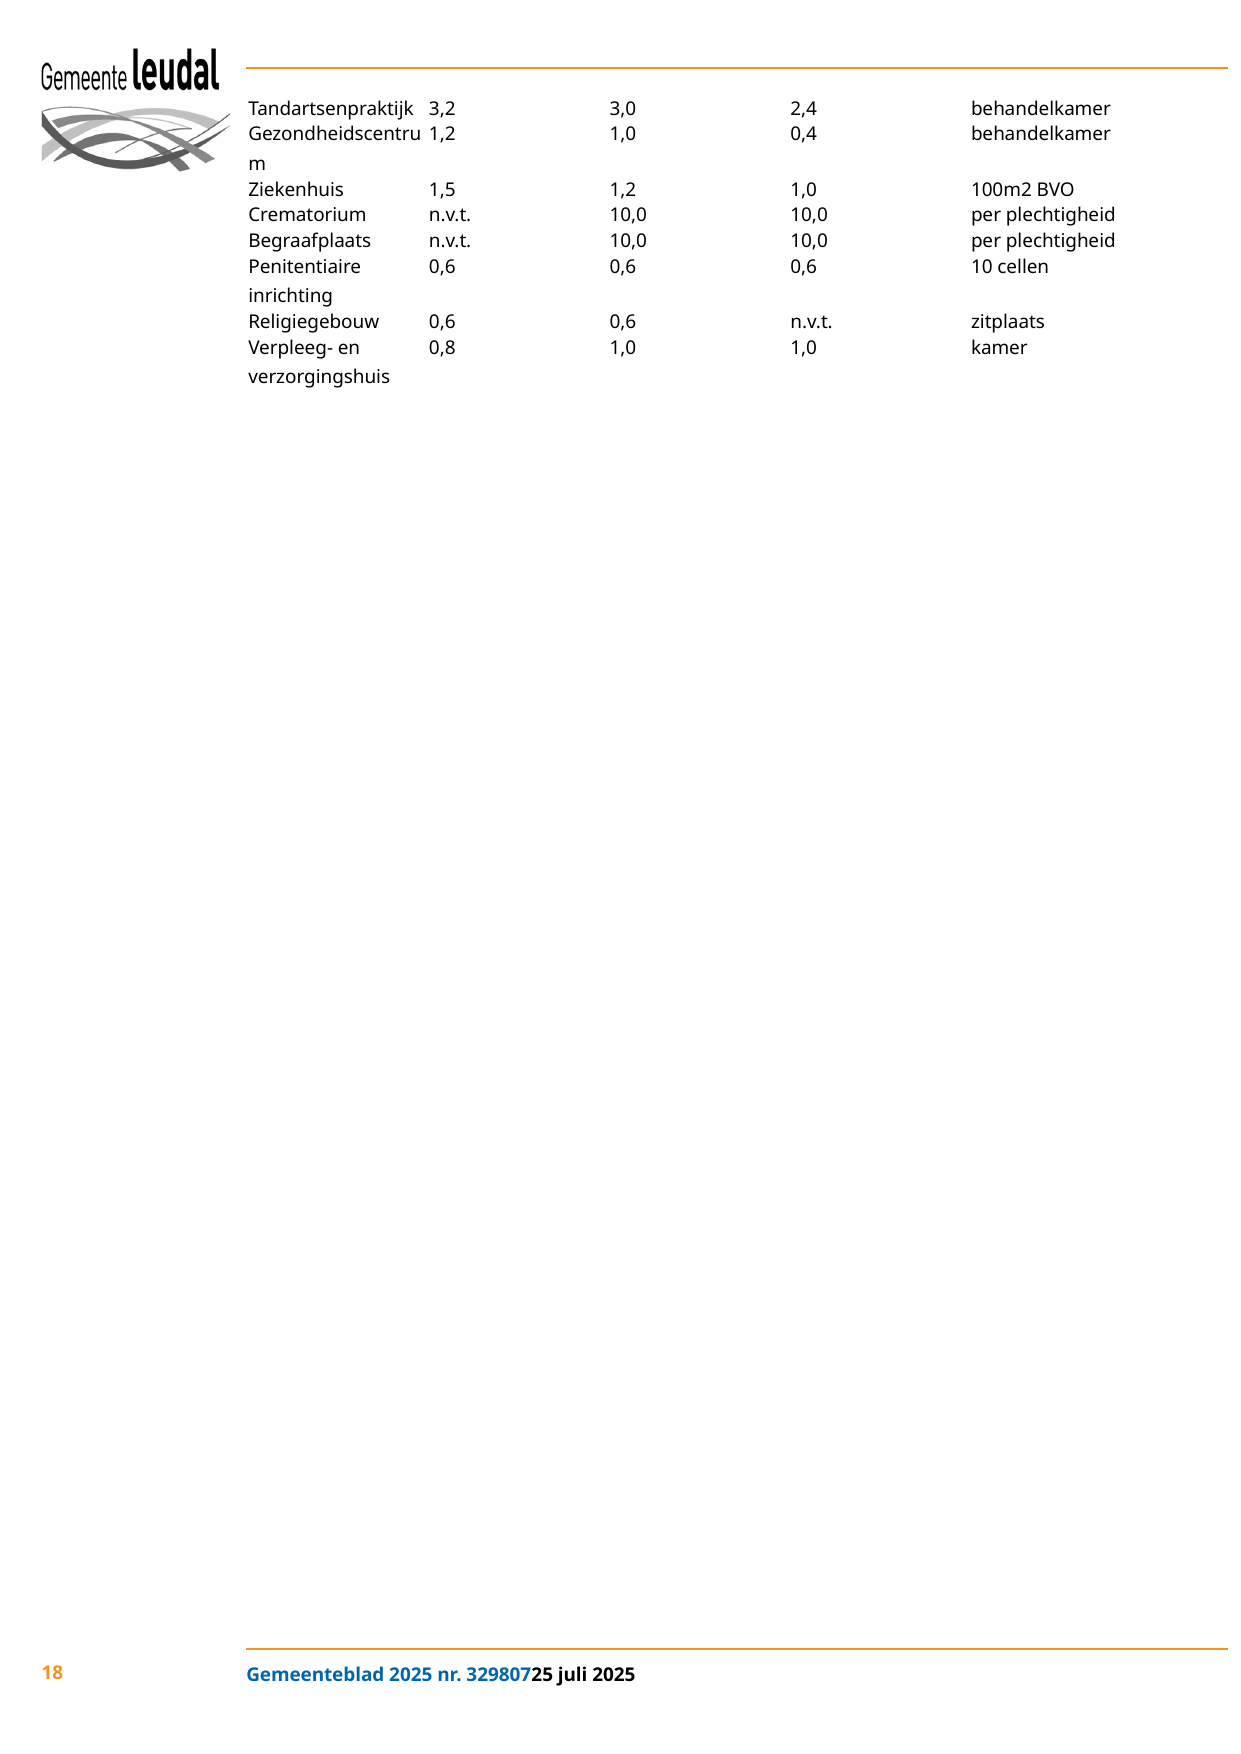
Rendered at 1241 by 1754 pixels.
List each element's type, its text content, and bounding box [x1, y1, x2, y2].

table_cell 0,6 [429, 308, 609, 334]
table_cell 10,0 [609, 227, 790, 253]
table_cell 10,0 [790, 227, 971, 253]
table_cell Penitentiaire inrichting [248, 253, 429, 308]
table_cell n.v.t. [790, 308, 971, 334]
table_cell n.v.t. [429, 227, 609, 253]
table_cell 2,4 [790, 95, 971, 121]
table_cell Tandartsenpraktijk [248, 95, 429, 121]
table_cell 1,0 [609, 121, 790, 176]
table_cell 0,6 [609, 308, 790, 334]
picture [41, 47, 231, 172]
table_cell 1,2 [609, 176, 790, 202]
table_cell 10,0 [609, 202, 790, 227]
table_cell Begraafplaats [248, 227, 429, 253]
table_cell 1,2 [429, 121, 609, 176]
table_cell 0,6 [609, 253, 790, 308]
table_cell 1,0 [609, 334, 790, 389]
table_cell Ziekenhuis [248, 176, 429, 202]
table_cell 10,0 [790, 202, 971, 227]
table_cell 3,2 [429, 95, 609, 121]
table_cell behandelkamer [971, 95, 1152, 121]
table_cell 3,0 [609, 95, 790, 121]
table_cell behandelkamer [971, 121, 1152, 176]
table_cell 0,8 [429, 334, 609, 389]
table_cell kamer [971, 334, 1152, 389]
table_cell 1,0 [790, 176, 971, 202]
table_cell Verpleeg- en verzorgingshuis [248, 334, 429, 389]
table_cell 0,6 [790, 253, 971, 308]
table_cell per plechtigheid [971, 202, 1152, 227]
table_cell 0,6 [429, 253, 609, 308]
table_cell 1,5 [429, 176, 609, 202]
table_cell 100m2 BVO [971, 176, 1152, 202]
table_cell Crematorium [248, 202, 429, 227]
table_cell Gezondheidscentrum [248, 121, 429, 176]
table_cell per plechtigheid [971, 227, 1152, 253]
table_cell 0,4 [790, 121, 971, 176]
table_cell n.v.t. [429, 202, 609, 227]
table_cell 1,0 [790, 334, 971, 389]
table_cell Religiegebouw [248, 308, 429, 334]
table_cell 10 cellen [971, 253, 1152, 308]
table_cell zitplaats [971, 308, 1152, 334]
